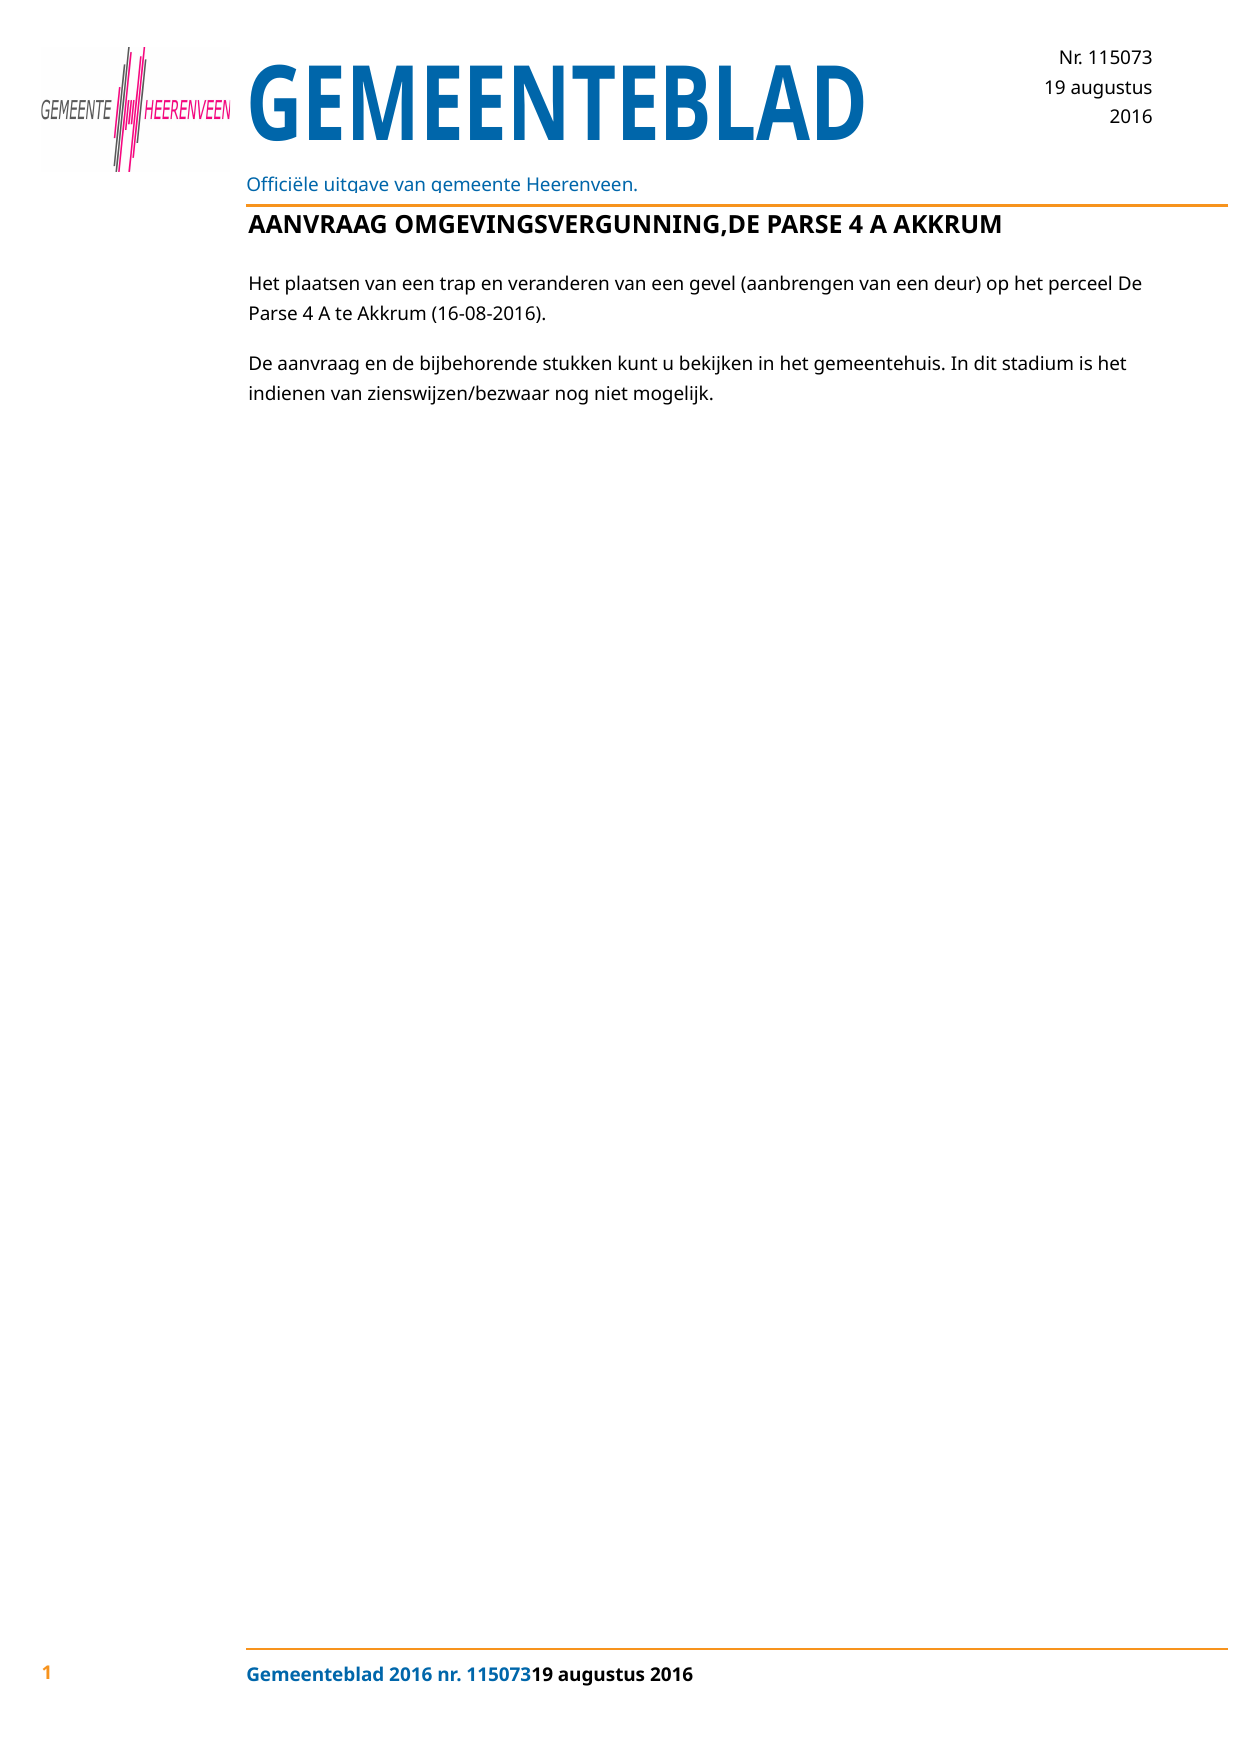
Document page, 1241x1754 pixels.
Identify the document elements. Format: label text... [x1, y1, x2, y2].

text AANVRAAG OMGEVINGSVERGUNNING,DE PARSE 4 A AKKRUM [248, 207, 1152, 241]
text De aanvraag en de bijbehorende stukken kunt u bekijken in het gemeentehuis. In dit stadium is het indienen van zienswijzen/bezwaar nog niet mogelijk. [248, 350, 1152, 406]
picture [41, 47, 231, 172]
text Het plaatsen van een trap en veranderen van een gevel (aanbrengen van een deur) op het perceel De Parse 4 A te Akkrum (16-08-2016). [248, 270, 1152, 326]
